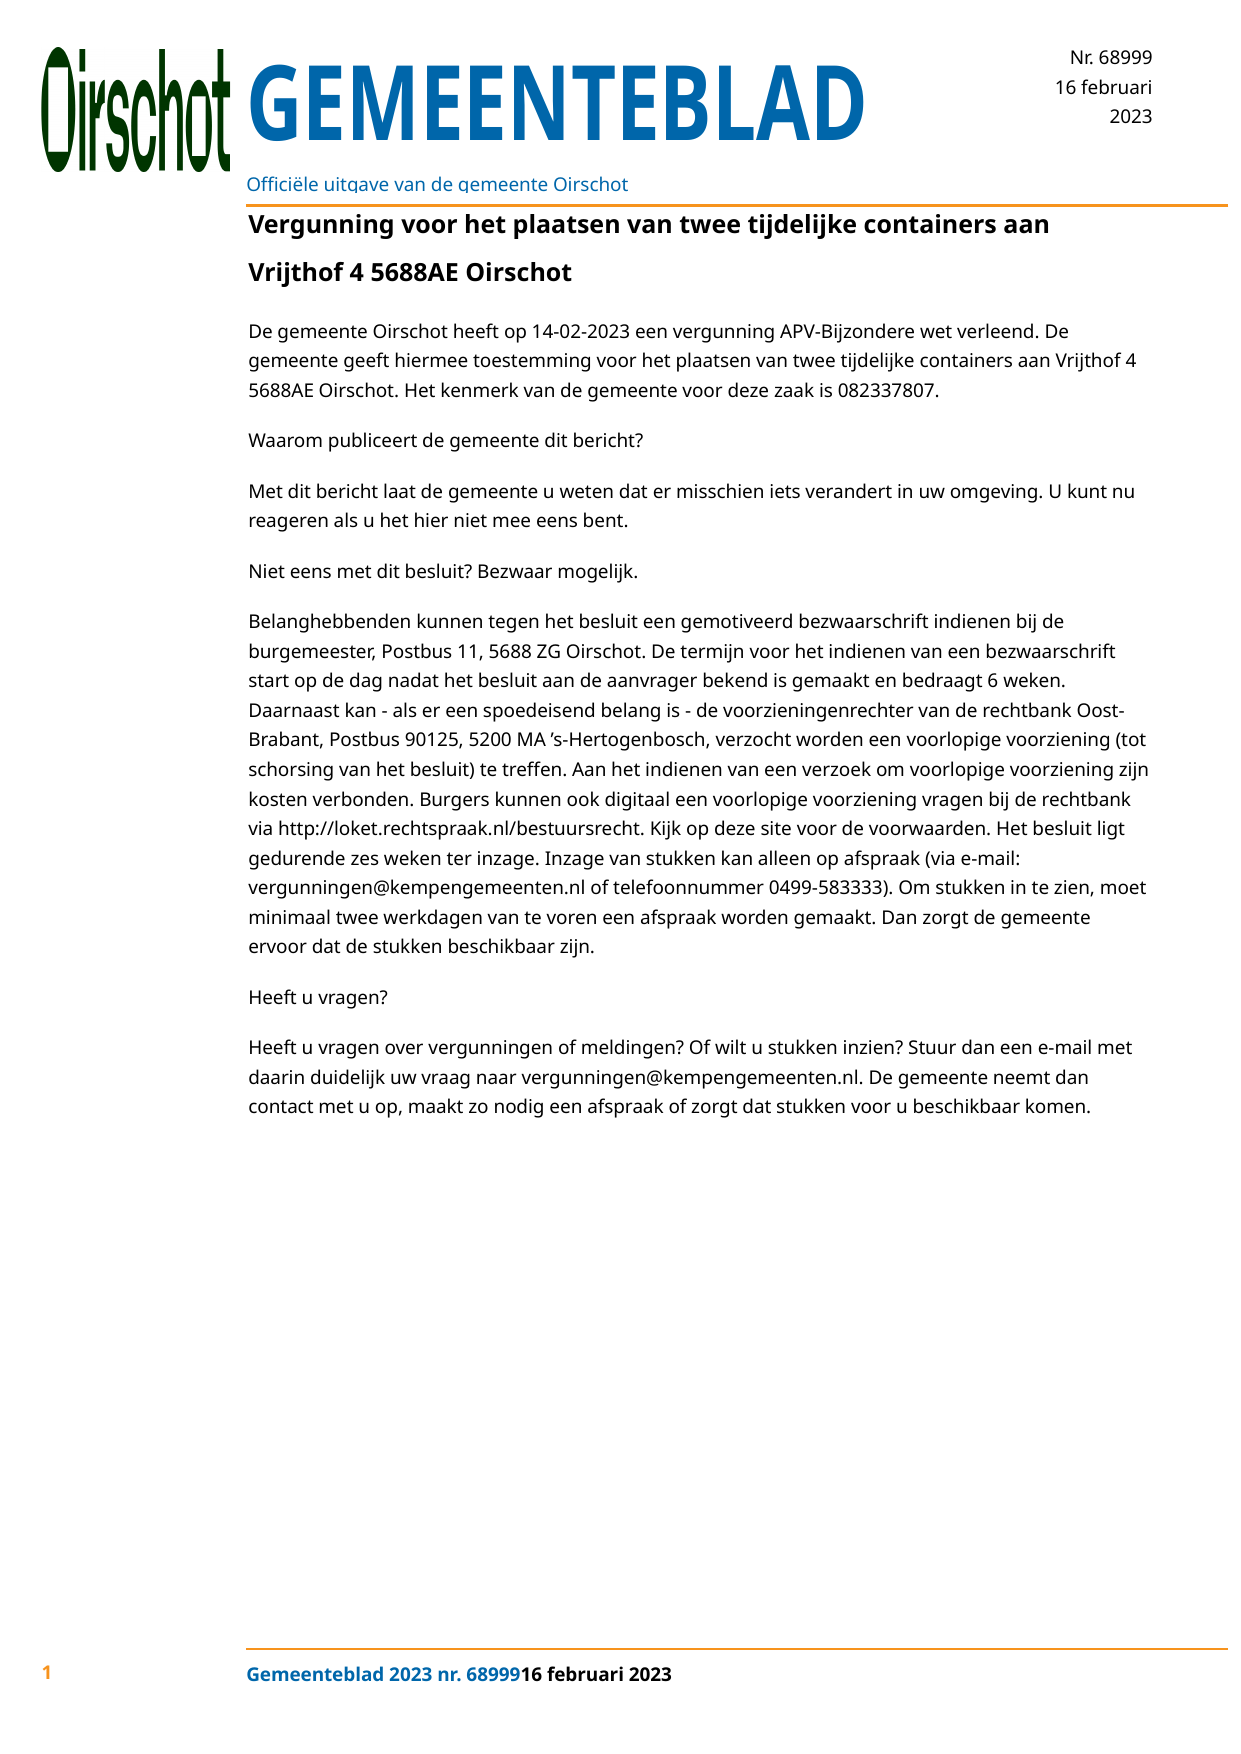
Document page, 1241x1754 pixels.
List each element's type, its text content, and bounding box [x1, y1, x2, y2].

text Vergunning voor het plaatsen van twee tijdelijke containers aan Vrijthof 4 5688AE Oirschot [248, 207, 1152, 288]
text De gemeente Oirschot heeft op 14-02-2023 een vergunning APV-Bijzondere wet verleend. De gemeente geeft hiermee toestemming voor het plaatsen van twee tijdelijke containers aan Vrijthof 4 5688AE Oirschot. Het kenmerk van de gemeente voor deze zaak is 082337807. [248, 318, 1152, 403]
text Waarom publiceert de gemeente dit bericht? [248, 427, 1152, 453]
text Belanghebbenden kunnen tegen het besluit een gemotiveerd bezwaarschrift indienen bij de burgemeester, Postbus 11, 5688 ZG Oirschot. De termijn voor het indienen van een bezwaarschrift start op de dag nadat het besluit aan de aanvrager bekend is gemaakt en bedraagt 6 weken. Daarnaast kan - als er een spoedeisend belang is - de voorzieningenrechter van de rechtbank Oost-Brabant, Postbus 90125, 5200 MA ’s-Hertogenbosch, verzocht worden een voorlopige voorziening (tot schorsing van het besluit) te treffen. Aan het indienen van een verzoek om voorlopige voorziening zijn kosten verbonden. Burgers kunnen ook digitaal een voorlopige voorziening vragen bij de rechtbank via http://loket.rechtspraak.nl/bestuursrecht. Kijk op deze site voor de voorwaarden. Het besluit ligt gedurende zes weken ter inzage. Inzage van stukken kan alleen op afspraak (via e-mail: vergunningen@kempengemeenten.nl of telefoonnummer 0499-583333). Om stukken in te zien, moet minimaal twee werkdagen van te voren een afspraak worden gemaakt. Dan zorgt de gemeente ervoor dat de stukken beschikbaar zijn. [248, 608, 1152, 959]
picture [41, 47, 231, 172]
text Heeft u vragen over vergunningen of meldingen? Of wilt u stukken inzien? Stuur dan een e-mail met daarin duidelijk uw vraag naar vergunningen@kempengemeenten.nl. De gemeente neemt dan contact met u op, maakt zo nodig een afspraak of zorgt dat stukken voor u beschikbaar komen. [248, 1034, 1152, 1119]
text Met dit bericht laat de gemeente u weten dat er misschien iets verandert in uw omgeving. U kunt nu reageren als u het hier niet mee eens bent. [248, 478, 1152, 533]
text Heeft u vragen? [248, 984, 1152, 1010]
text Niet eens met dit besluit? Bezwaar mogelijk. [248, 558, 1152, 584]
